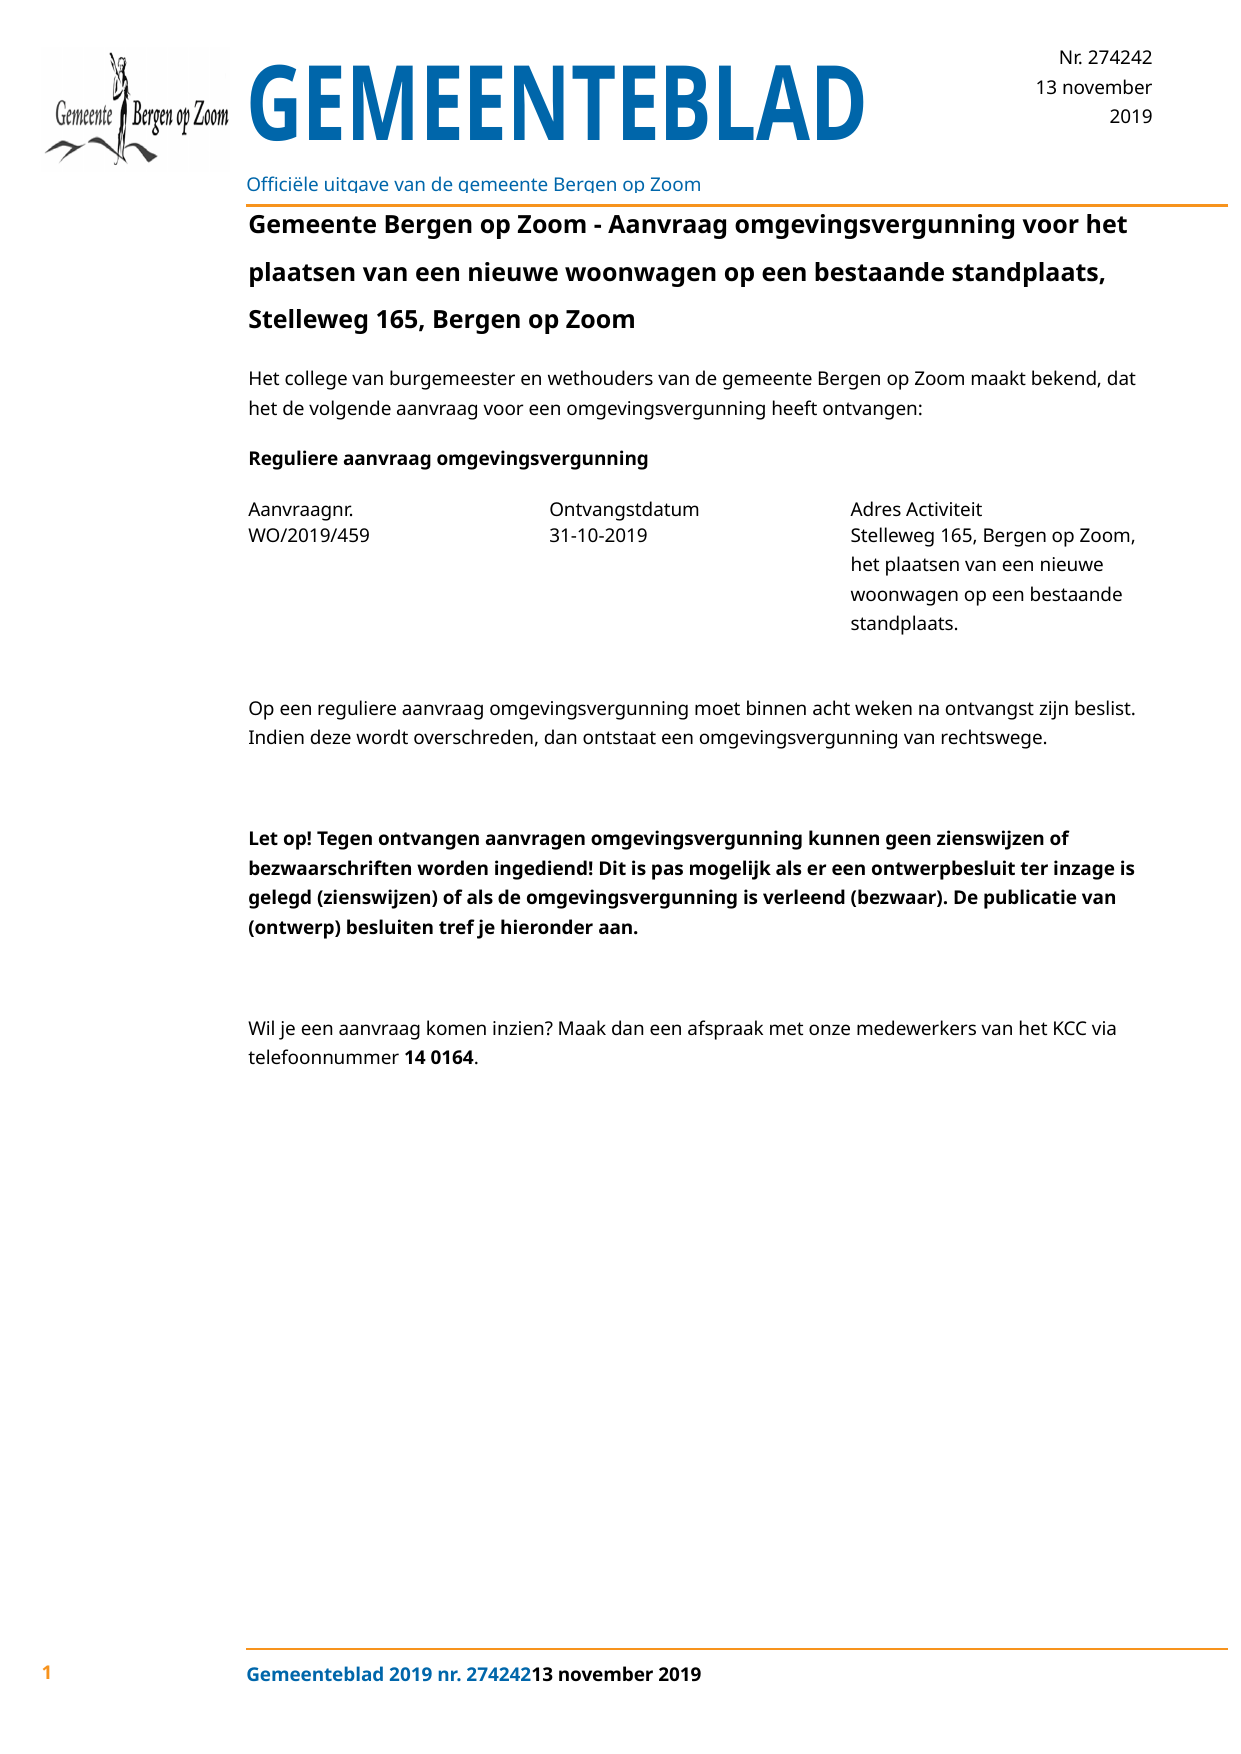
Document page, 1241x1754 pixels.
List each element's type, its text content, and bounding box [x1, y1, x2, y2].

table_cell 31-10-2019 [549, 522, 850, 636]
text Op een reguliere aanvraag omgevingsvergunning moet binnen acht weken na ontvangst zijn beslist. Indien deze wordt overschreden, dan ontstaat een omgevingsvergunning van rechtswege. [248, 695, 1152, 750]
table_header Aanvraagnr. [248, 496, 549, 522]
picture [41, 47, 231, 172]
text Reguliere aanvraag omgevingsvergunning [248, 446, 1152, 471]
text Gemeente Bergen op Zoom - Aanvraag omgevingsvergunning voor het plaatsen van een nieuwe woonwagen op een bestaande standplaats, Stelleweg 165, Bergen op Zoom [248, 207, 1152, 336]
table_cell [549, 636, 850, 692]
table_cell Stelleweg 165, Bergen op Zoom, het plaatsen van een nieuwe woonwagen op een bestaande standplaats. [850, 522, 1152, 636]
text Wil je een aanvraag komen inzien? Maak dan een afspraak met onze medewerkers van het KCC via telefoonnummer 14 0164. [248, 1015, 1152, 1070]
text Let op! Tegen ontvangen aanvragen omgevingsvergunning kunnen geen zienswijzen of bezwaarschriften worden ingediend! Dit is pas mogelijk als er een ontwerpbesluit ter inzage is gelegd (zienswijzen) of als de omgevingsvergunning is verleend (bezwaar). De publicatie van (ontwerp) besluiten tref je hieronder aan. [248, 825, 1152, 940]
table_cell [248, 636, 549, 692]
table_cell [850, 636, 1152, 692]
table_header Adres Activiteit [850, 496, 1152, 522]
table_header Ontvangstdatum [549, 496, 850, 522]
table_cell WO/2019/459 [248, 522, 549, 636]
text Het college van burgemeester en wethouders van de gemeente Bergen op Zoom maakt bekend, dat het de volgende aanvraag voor een omgevingsvergunning heeft ontvangen: [248, 366, 1152, 421]
